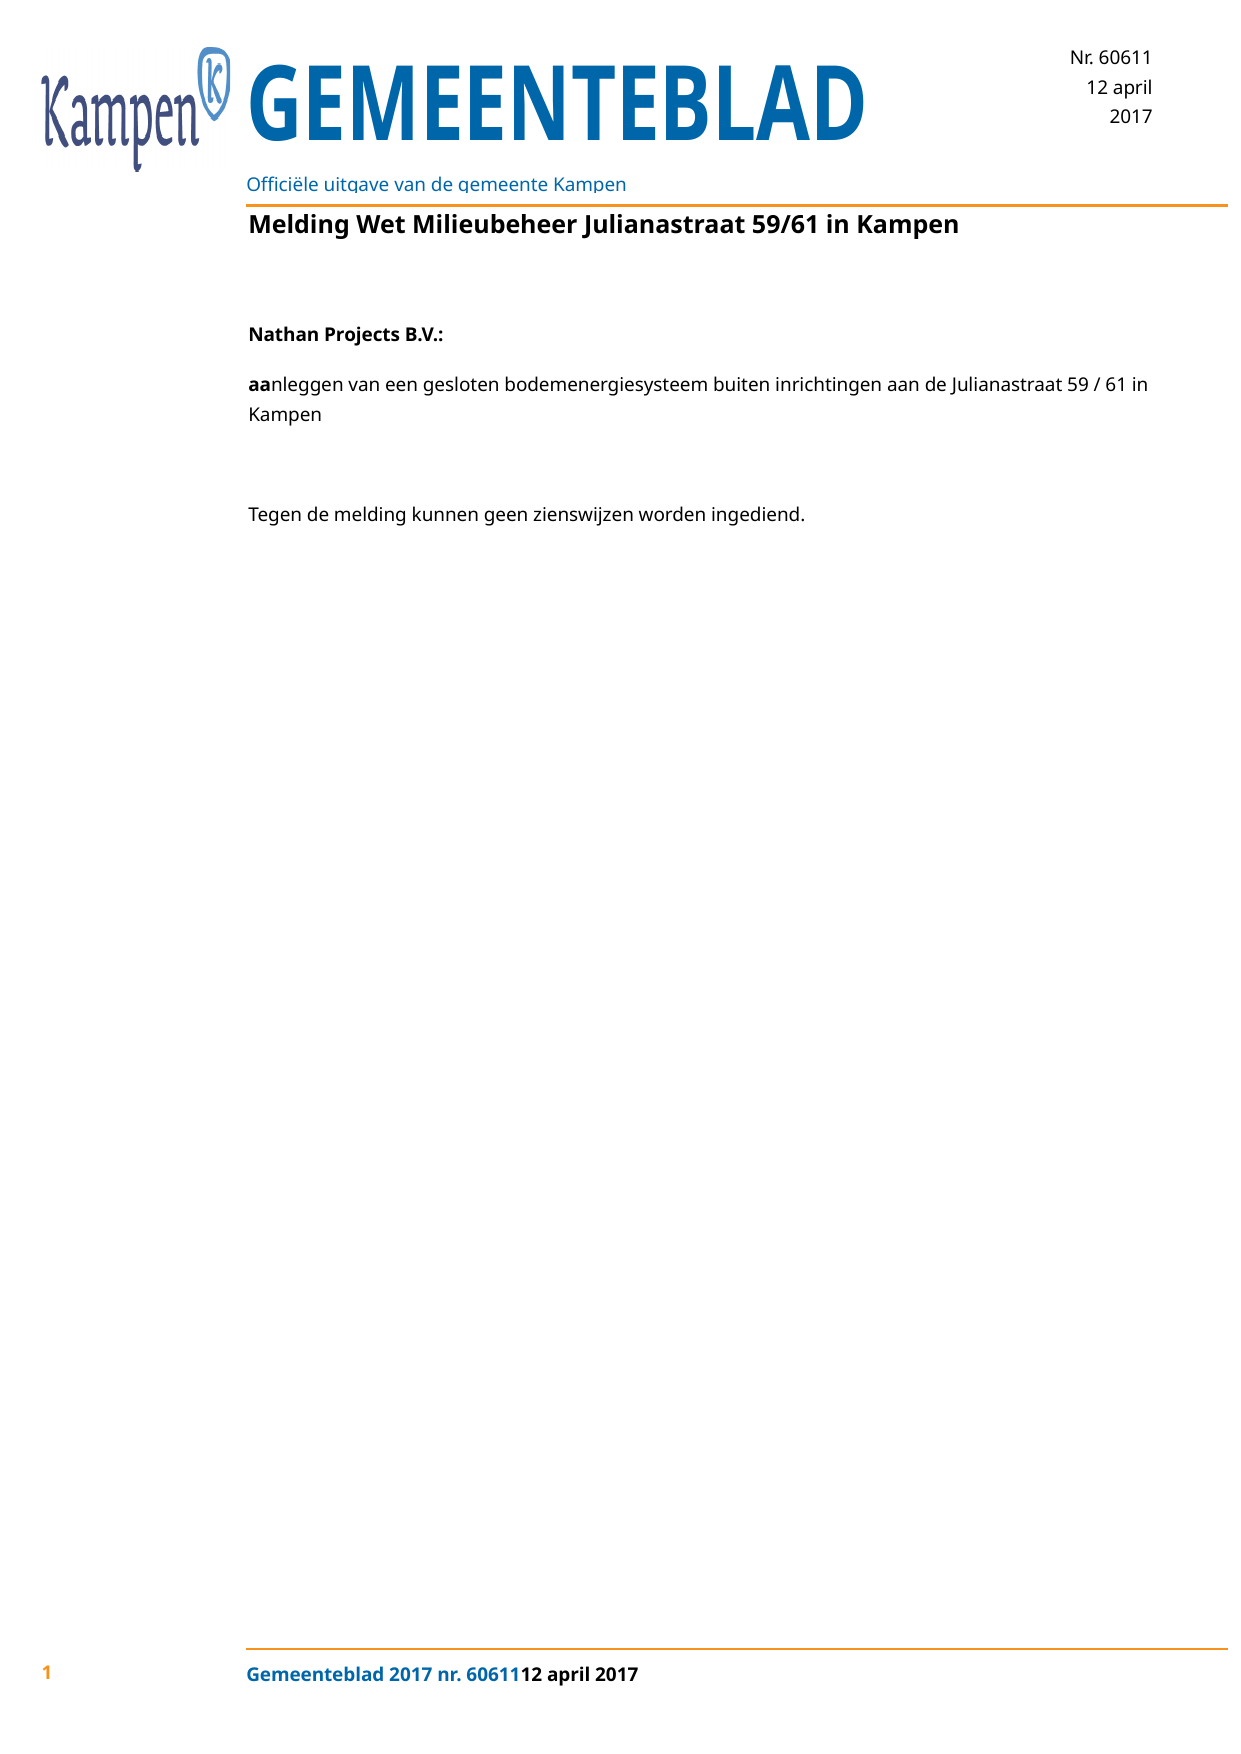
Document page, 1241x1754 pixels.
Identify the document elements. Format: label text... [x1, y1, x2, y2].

text Melding Wet Milieubeheer Julianastraat 59/61 in Kampen [248, 207, 1152, 241]
picture [41, 47, 231, 172]
text Nathan Projects B.V.: [248, 321, 1152, 346]
text aanleggen van een gesloten bodemenergiesysteem buiten inrichtingen aan de Julianastraat 59 / 61 in Kampen [248, 371, 1152, 426]
text Tegen de melding kunnen geen zienswijzen worden ingediend. [248, 502, 1152, 527]
